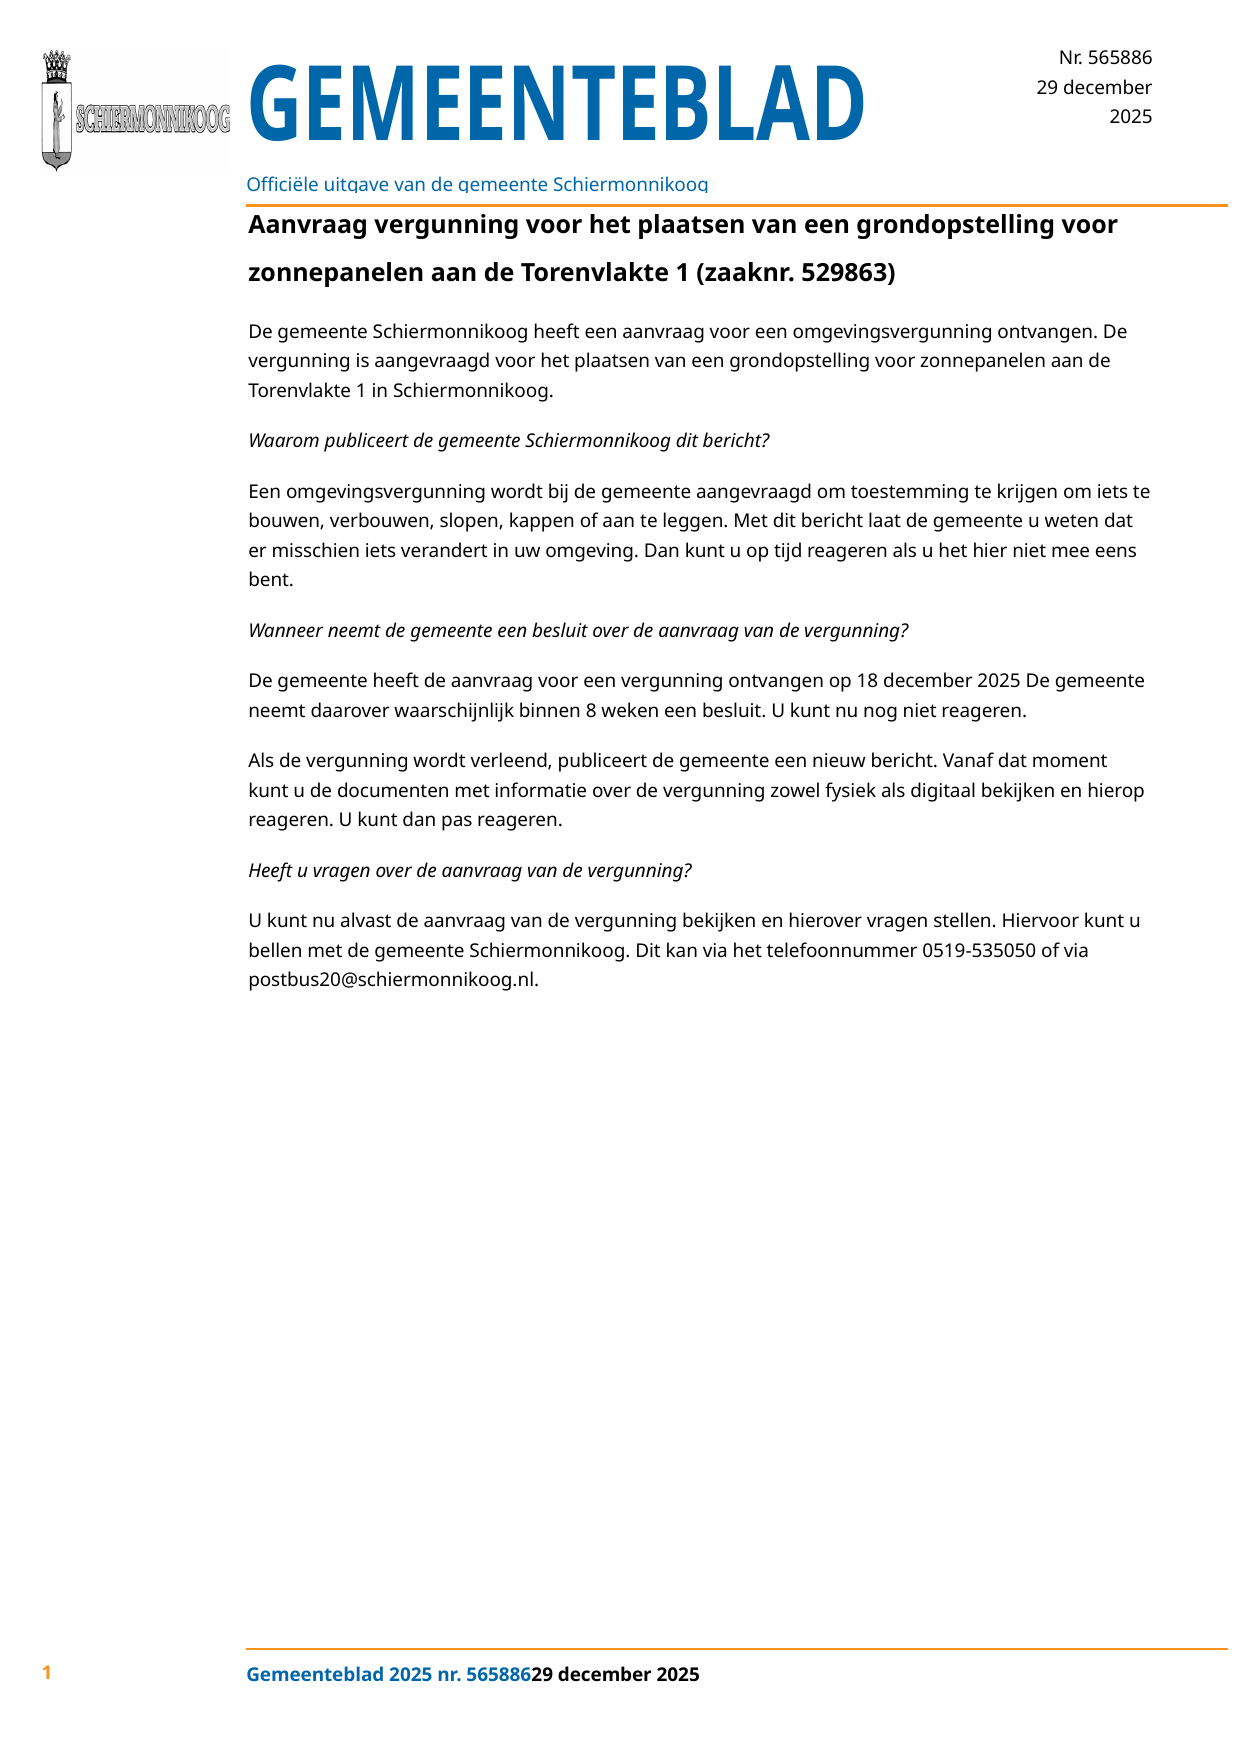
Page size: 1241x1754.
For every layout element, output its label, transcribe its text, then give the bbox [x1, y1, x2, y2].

text Een omgevingsvergunning wordt bij de gemeente aangevraagd om toestemming te krijgen om iets te bouwen, verbouwen, slopen, kappen of aan te leggen. Met dit bericht laat de gemeente u weten dat er misschien iets verandert in uw omgeving. Dan kunt u op tijd reageren als u het hier niet mee eens bent. [248, 478, 1152, 592]
text U kunt nu alvast de aanvraag van de vergunning bekijken en hierover vragen stellen. Hiervoor kunt u bellen met de gemeente Schiermonnikoog. Dit kan via het telefoonnummer 0519-535050 of via postbus20@schiermonnikoog.nl. [248, 907, 1152, 992]
text De gemeente heeft de aanvraag voor een vergunning ontvangen op 18 december 2025 De gemeente neemt daarover waarschijnlijk binnen 8 weken een besluit. U kunt nu nog niet reageren. [248, 667, 1152, 723]
text Wanneer neemt de gemeente een besluit over de aanvraag van de vergunning? [248, 617, 1152, 643]
text Waarom publiceert de gemeente Schiermonnikoog dit bericht? [248, 427, 1152, 453]
picture [41, 47, 231, 172]
text Als de vergunning wordt verleend, publiceert de gemeente een nieuw bericht. Vanaf dat moment kunt u de documenten met informatie over de vergunning zowel fysiek als digitaal bekijken en hierop reageren. U kunt dan pas reageren. [248, 747, 1152, 832]
text De gemeente Schiermonnikoog heeft een aanvraag voor een omgevingsvergunning ontvangen. De vergunning is aangevraagd voor het plaatsen van een grondopstelling voor zonnepanelen aan de Torenvlakte 1 in Schiermonnikoog. [248, 318, 1152, 403]
text Heeft u vragen over de aanvraag van de vergunning? [248, 857, 1152, 883]
text Aanvraag vergunning voor het plaatsen van een grondopstelling voor zonnepanelen aan de Torenvlakte 1 (zaaknr. 529863) [248, 207, 1152, 288]
